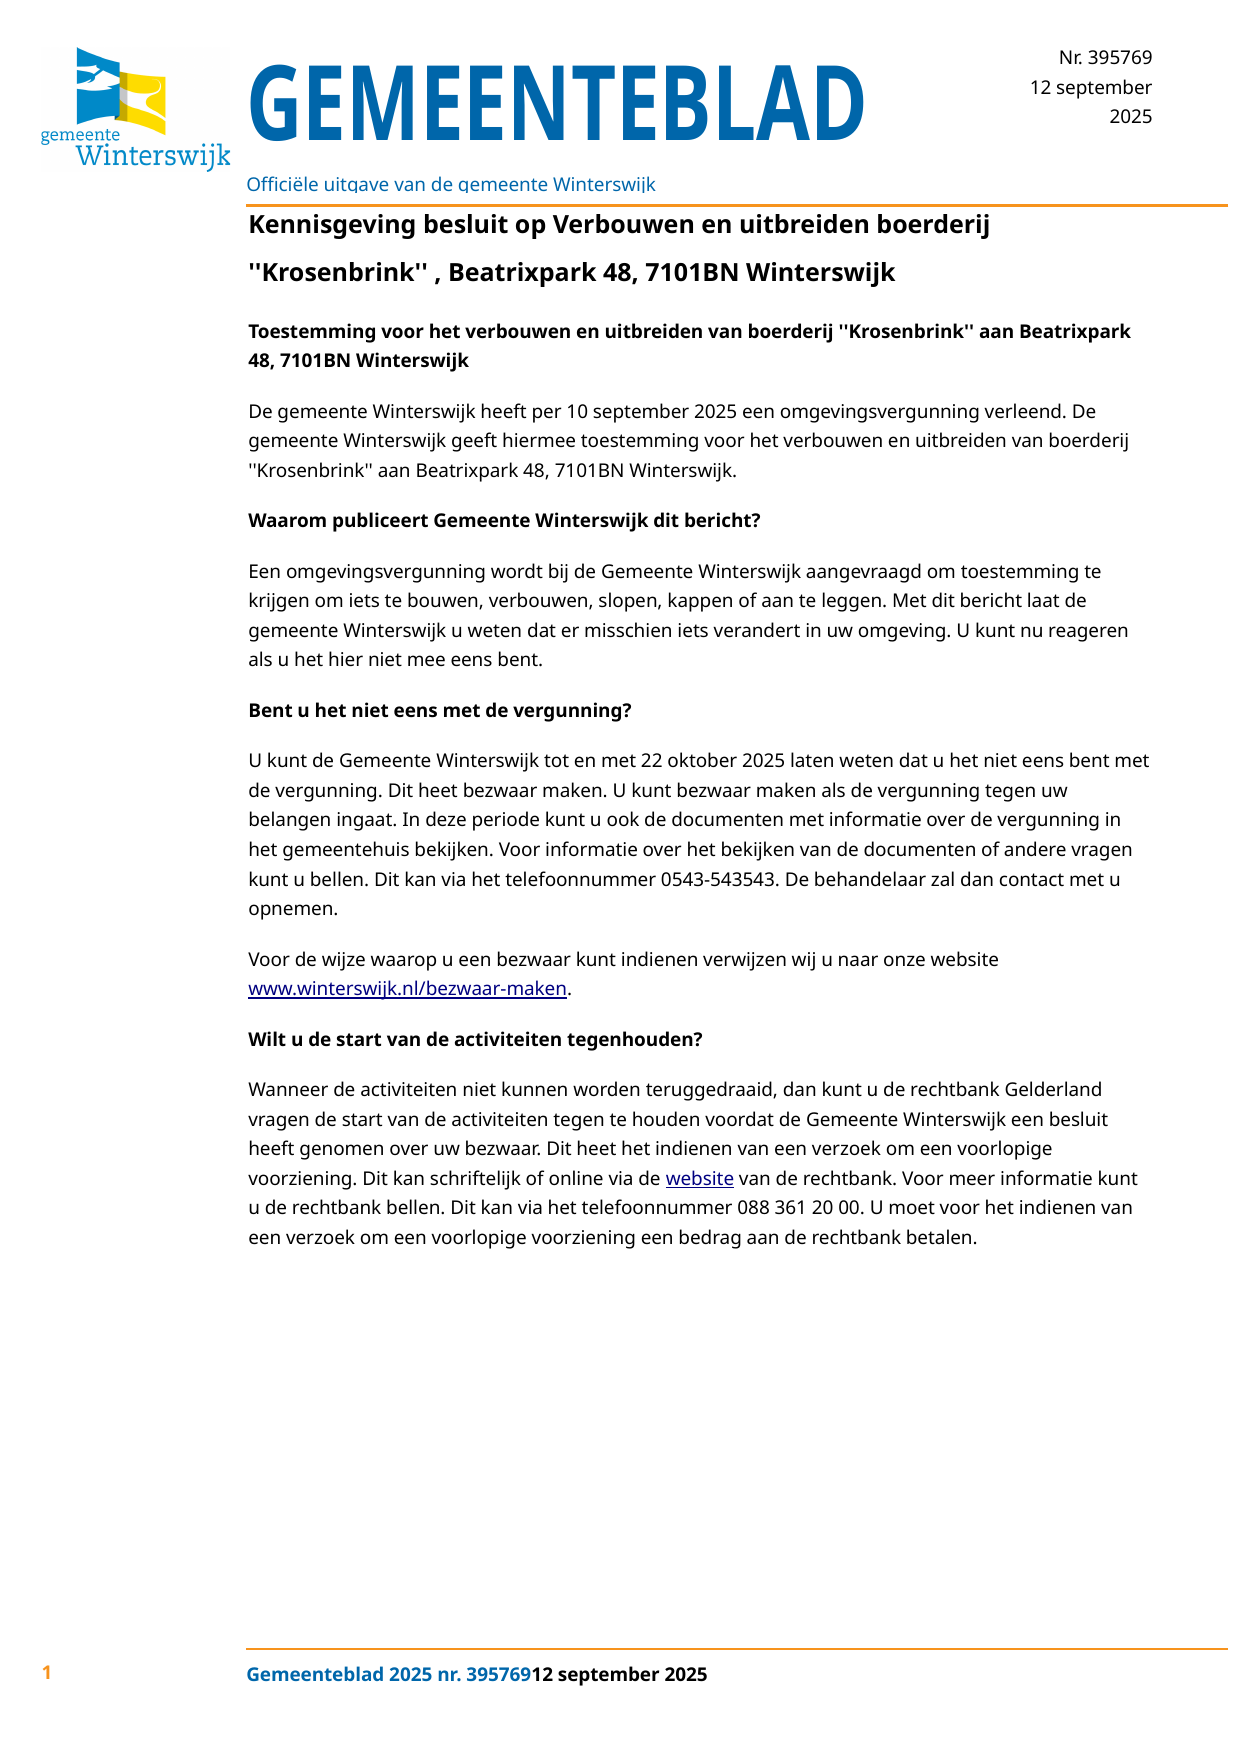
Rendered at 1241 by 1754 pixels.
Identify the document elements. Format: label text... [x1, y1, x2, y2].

picture [41, 47, 231, 172]
text Voor de wijze waarop u een bezwaar kunt indienen verwijzen wij u naar onze website www.winterswijk.nl/bezwaar-maken. [248, 946, 1152, 1001]
text Toestemming voor het verbouwen en uitbreiden van boerderij ''Krosenbrink'' aan Beatrixpark 48, 7101BN Winterswijk [248, 318, 1152, 373]
text U kunt de Gemeente Winterswijk tot en met 22 oktober 2025 laten weten dat u het niet eens bent met de vergunning. Dit heet bezwaar maken. U kunt bezwaar maken als de vergunning tegen uw belangen ingaat. In deze periode kunt u ook de documenten met informatie over de vergunning in het gemeentehuis bekijken. Voor informatie over het bekijken van de documenten of andere vragen kunt u bellen. Dit kan via het telefoonnummer 0543-543543. De behandelaar zal dan contact met u opnemen. [248, 747, 1152, 921]
text Waarom publiceert Gemeente Winterswijk dit bericht? [248, 507, 1152, 533]
text Kennisgeving besluit op Verbouwen en uitbreiden boerderij ''Krosenbrink'' , Beatrixpark 48, 7101BN Winterswijk [248, 207, 1152, 288]
text De gemeente Winterswijk heeft per 10 september 2025 een omgevingsvergunning verleend. De gemeente Winterswijk geeft hiermee toestemming voor het verbouwen en uitbreiden van boerderij ''Krosenbrink'' aan Beatrixpark 48, 7101BN Winterswijk. [248, 398, 1152, 483]
text Wilt u de start van de activiteiten tegenhouden? [248, 1026, 1152, 1052]
text Wanneer de activiteiten niet kunnen worden teruggedraaid, dan kunt u de rechtbank Gelderland vragen de start van de activiteiten tegen te houden voordat de Gemeente Winterswijk een besluit heeft genomen over uw bezwaar. Dit heet het indienen van een verzoek om een voorlopige voorziening. Dit kan schriftelijk of online via de website van de rechtbank. Voor meer informatie kunt u de rechtbank bellen. Dit kan via het telefoonnummer 088 361 20 00. U moet voor het indienen van een verzoek om een voorlopige voorziening een bedrag aan de rechtbank betalen. [248, 1076, 1152, 1250]
picture [225, 153, 231, 162]
text Een omgevingsvergunning wordt bij de Gemeente Winterswijk aangevraagd om toestemming te krijgen om iets te bouwen, verbouwen, slopen, kappen of aan te leggen. Met dit bericht laat de gemeente Winterswijk u weten dat er misschien iets verandert in uw omgeving. U kunt nu reageren als u het hier niet mee eens bent. [248, 558, 1152, 672]
text Bent u het niet eens met de vergunning? [248, 697, 1152, 723]
